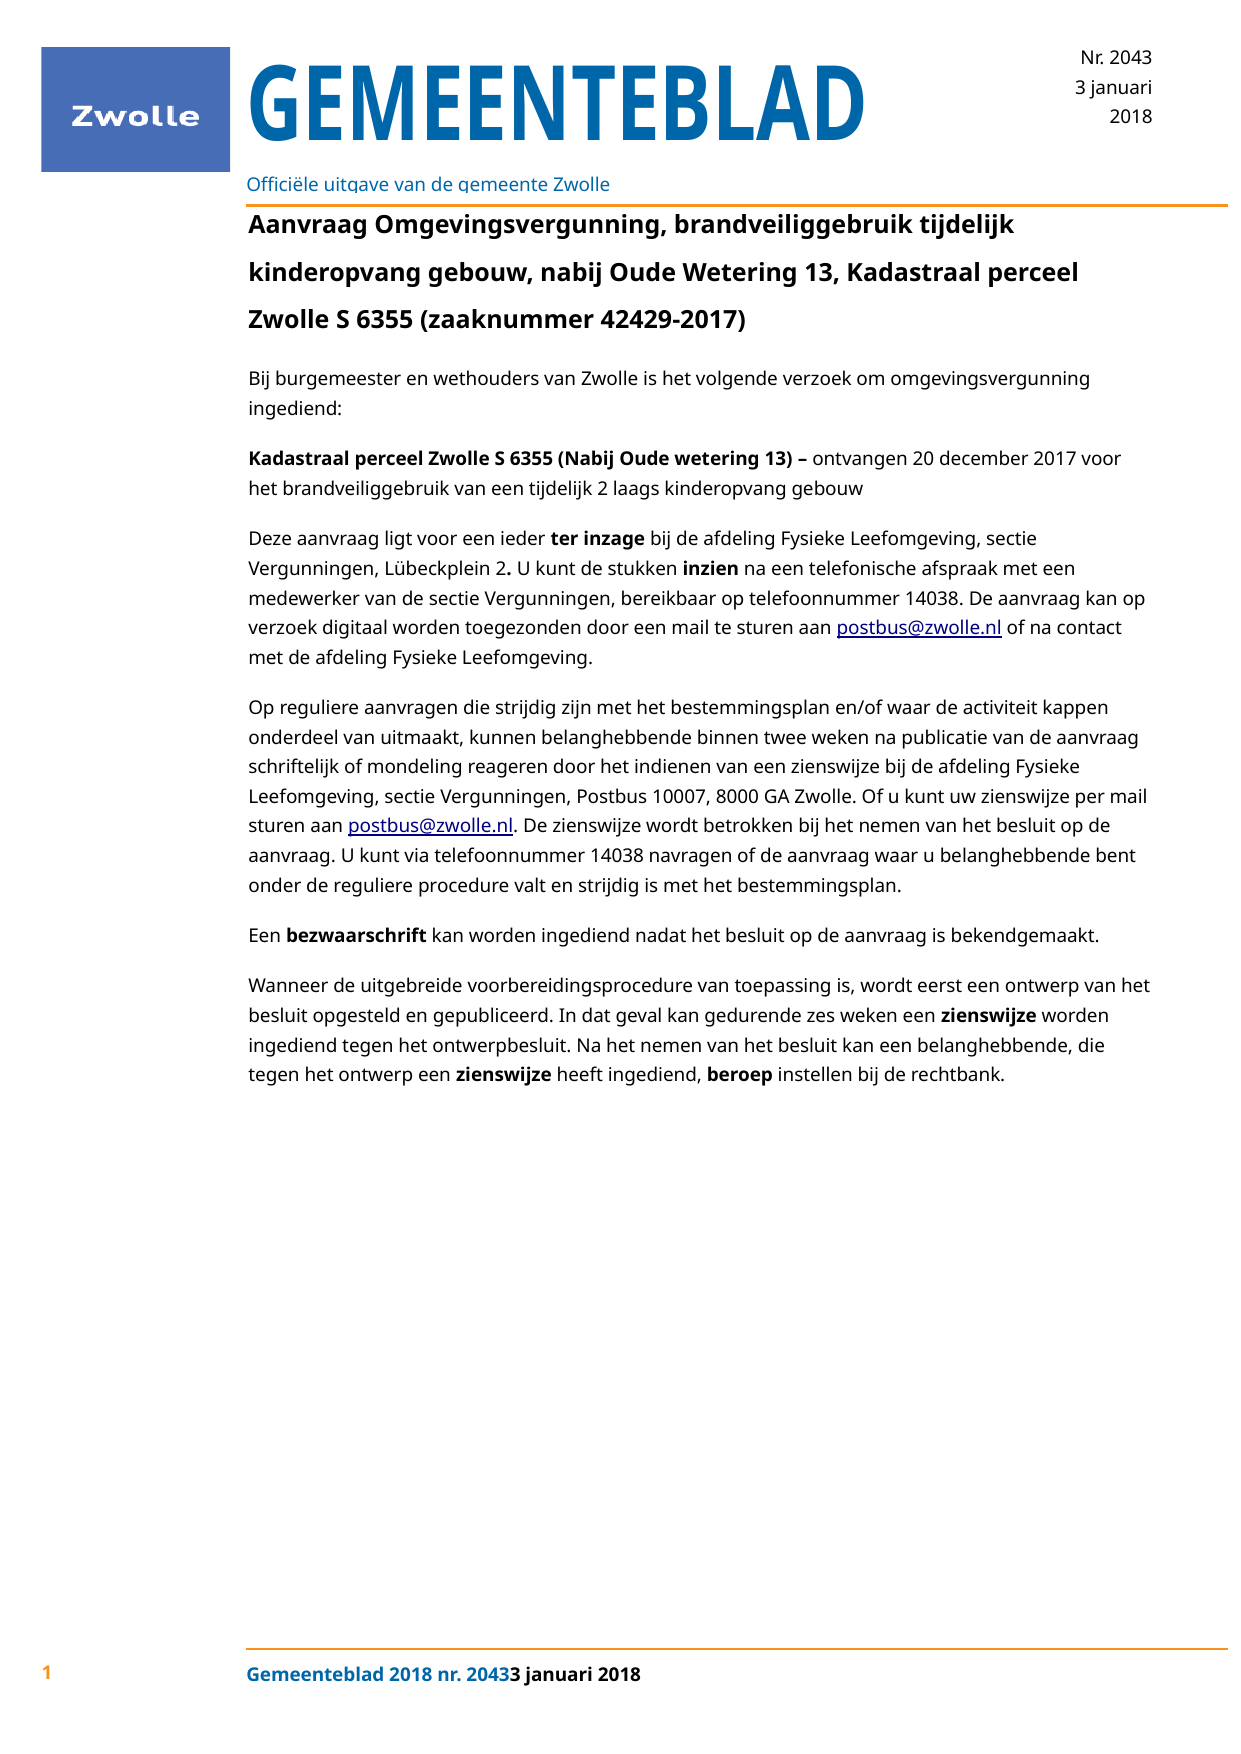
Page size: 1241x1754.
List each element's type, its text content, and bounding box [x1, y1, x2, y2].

picture [41, 47, 231, 172]
text Op reguliere aanvragen die strijdig zijn met het bestemmingsplan en/of waar de activiteit kappen onderdeel van uitmaakt, kunnen belanghebbende binnen twee weken na publicatie van de aanvraag schriftelijk of mondeling reageren door het indienen van een zienswijze bij de afdeling Fysieke Leefomgeving, sectie Vergunningen, Postbus 10007, 8000 GA Zwolle. Of u kunt uw zienswijze per mail sturen aan postbus@zwolle.nl. De zienswijze wordt betrokken bij het nemen van het besluit op de aanvraag. U kunt via telefoonnummer 14038 navragen of de aanvraag waar u belanghebbende bent onder de reguliere procedure valt en strijdig is met het bestemmingsplan. [248, 694, 1152, 897]
text Aanvraag Omgevingsvergunning, brandveiliggebruik tijdelijk kinderopvang gebouw, nabij Oude Wetering 13, Kadastraal perceel Zwolle S 6355 (zaaknummer 42429-2017) [248, 207, 1152, 336]
text Wanneer de uitgebreide voorbereidingsprocedure van toepassing is, wordt eerst een ontwerp van het besluit opgesteld en gepubliceerd. In dat geval kan gedurende zes weken een zienswijze worden ingediend tegen het ontwerpbesluit. Na het nemen van het besluit kan een belanghebbende, die tegen het ontwerp een zienswijze heeft ingediend, beroep instellen bij de rechtbank. [248, 973, 1152, 1087]
text Deze aanvraag ligt voor een ieder ter inzage bij de afdeling Fysieke Leefomgeving, sectie Vergunningen, Lübeckplein 2. U kunt de stukken inzien na een telefonische afspraak met een medewerker van de sectie Vergunningen, bereikbaar op telefoonnummer 14038. De aanvraag kan op verzoek digitaal worden toegezonden door een mail te sturen aan postbus@zwolle.nl of na contact met de afdeling Fysieke Leefomgeving. [248, 526, 1152, 669]
text Bij burgemeester en wethouders van Zwolle is het volgende verzoek om omgevingsvergunning ingediend: [248, 366, 1152, 421]
text Kadastraal perceel Zwolle S 6355 (Nabij Oude wetering 13) – ontvangen 20 december 2017 voor het brandveiliggebruik van een tijdelijk 2 laags kinderopvang gebouw [248, 446, 1152, 501]
text Een bezwaarschrift kan worden ingediend nadat het besluit op de aanvraag is bekendgemaakt. [248, 922, 1152, 948]
